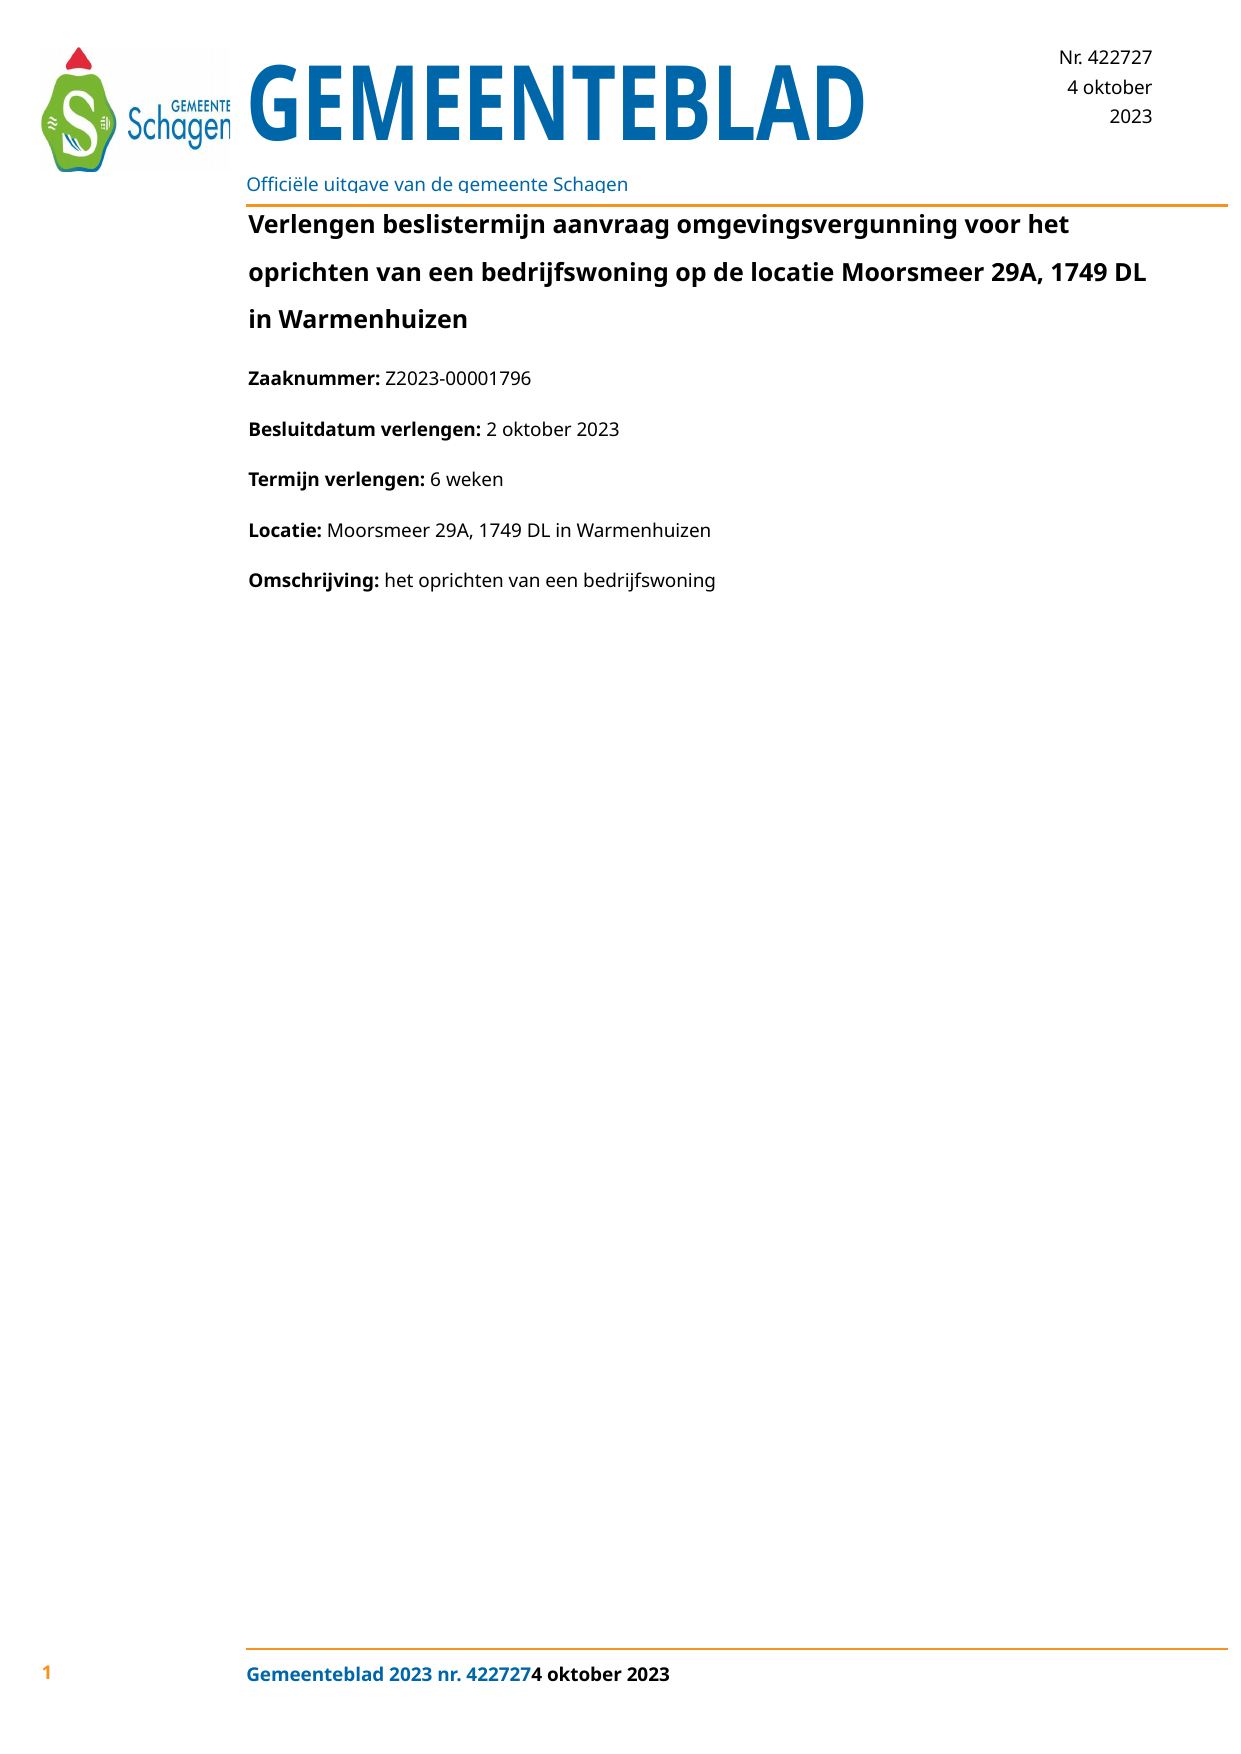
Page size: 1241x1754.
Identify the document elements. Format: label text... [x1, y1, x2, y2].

text Verlengen beslistermijn aanvraag omgevingsvergunning voor het oprichten van een bedrijfswoning op de locatie Moorsmeer 29A, 1749 DL in Warmenhuizen [248, 207, 1152, 336]
text Zaaknummer: Z2023-00001796 [248, 366, 1152, 391]
text Omschrijving: het oprichten van een bedrijfswoning [248, 567, 1152, 593]
picture [41, 47, 231, 172]
text Besluitdatum verlengen: 2 oktober 2023 [248, 416, 1152, 442]
text Termijn verlengen: 6 weken [248, 466, 1152, 492]
text Locatie: Moorsmeer 29A, 1749 DL in Warmenhuizen [248, 517, 1152, 542]
